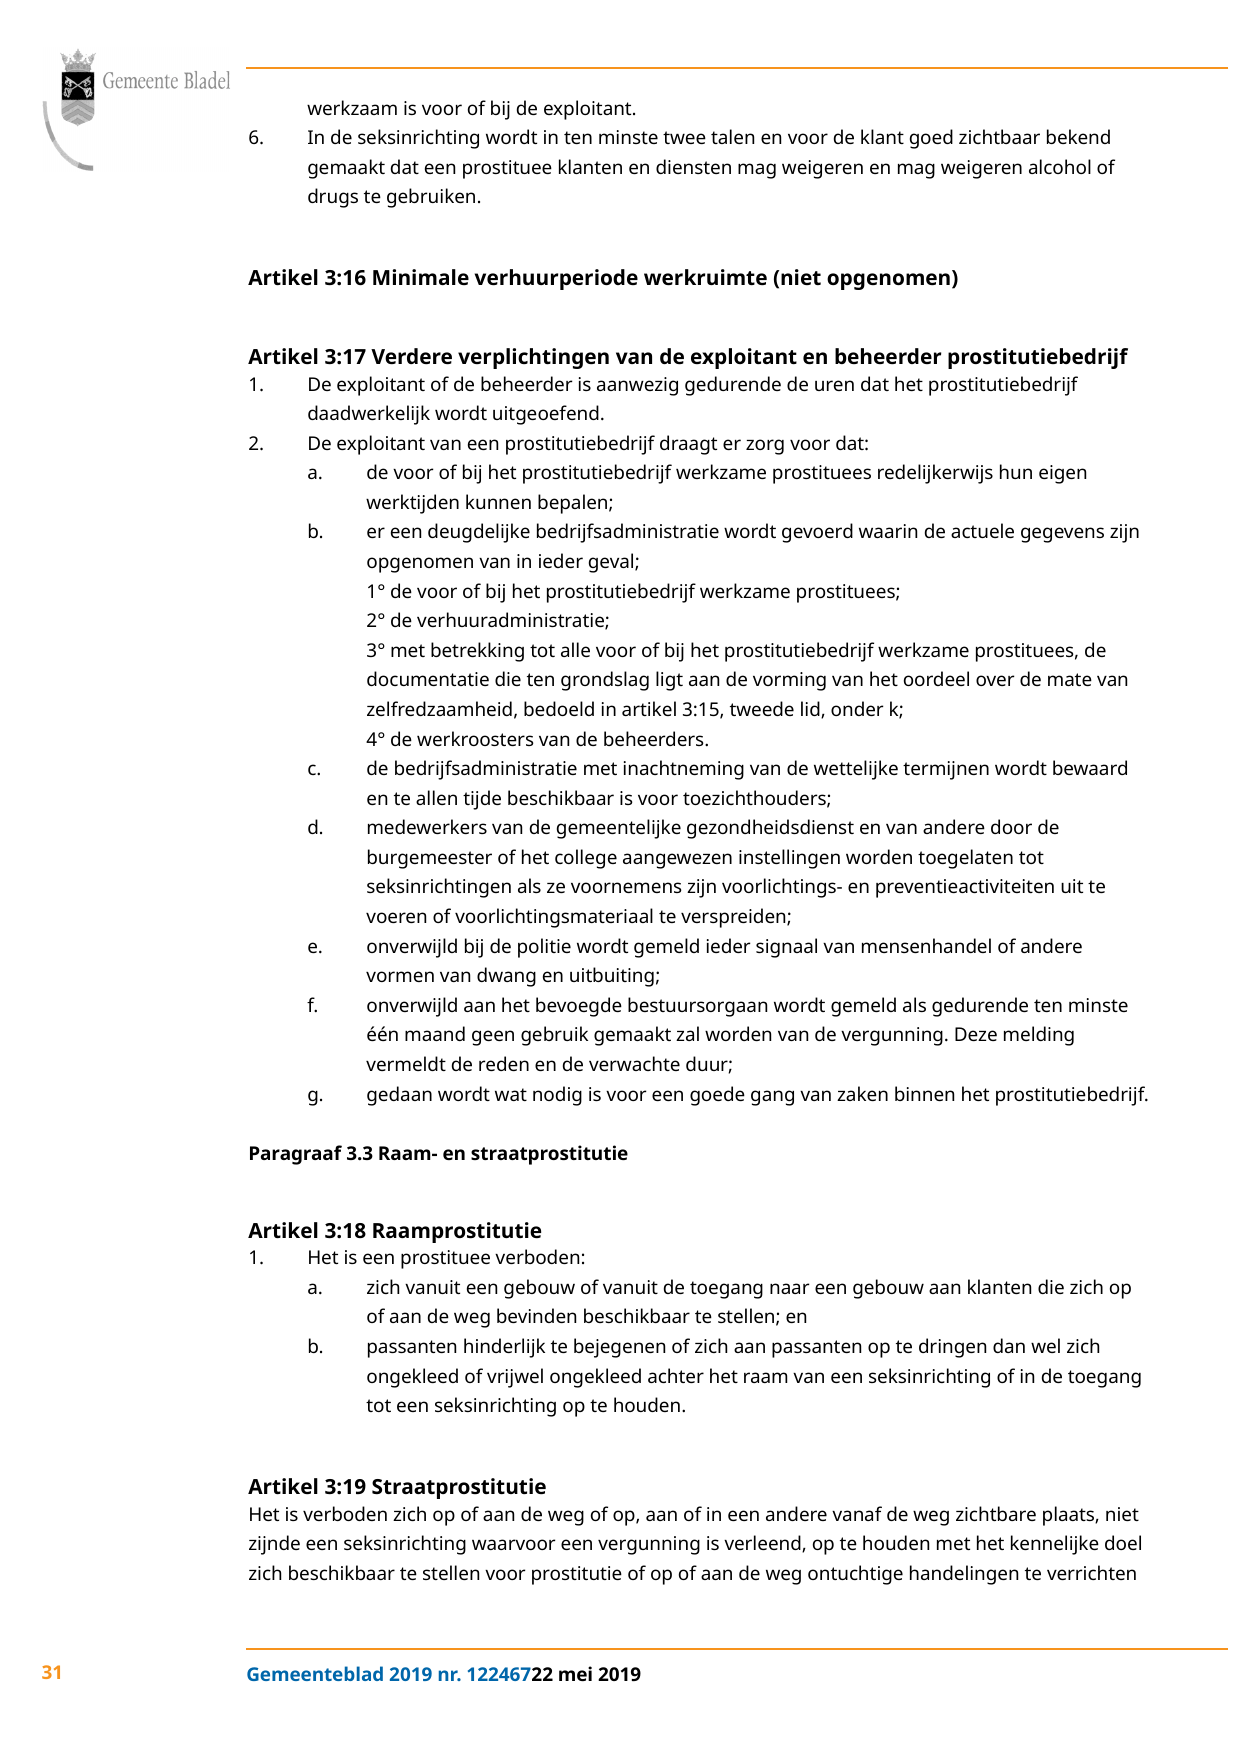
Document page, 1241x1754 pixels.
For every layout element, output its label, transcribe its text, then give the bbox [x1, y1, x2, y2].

list 4° de werkroosters van de beheerders. [307, 726, 1152, 752]
text Artikel 3:16 Minimale verhuurperiode werkruimte (niet opgenomen) [248, 263, 1152, 292]
list 2° de verhuuradministratie; [307, 607, 1152, 633]
list De exploitant van een prostitutiebedrijf draagt er zorg voor dat: [248, 430, 1152, 456]
list 3° met betrekking tot alle voor of bij het prostitutiebedrijf werkzame prostituees, de documentatie die ten grondslag ligt aan de vorming van het oordeel over de mate van zelfredzaamheid, bedoeld in artikel 3:15, tweede lid, onder k; [307, 637, 1152, 722]
list De exploitant of de beheerder is aanwezig gedurende de uren dat het prostitutiebedrijf daadwerkelijk wordt uitgeoefend. [248, 371, 1152, 426]
list Het is een prostituee verboden: [248, 1244, 1152, 1270]
list er een deugdelijke bedrijfsadministratie wordt gevoerd waarin de actuele gegevens zijn opgenomen van in ieder geval; [307, 519, 1152, 574]
list gedaan wordt wat nodig is voor een goede gang van zaken binnen het prostitutiebedrijf. [307, 1081, 1152, 1107]
list onverwijld aan het bevoegde bestuursorgaan wordt gemeld als gedurende ten minste één maand geen gebruik gemaakt zal worden van de vergunning. Deze melding vermeldt de reden en de verwachte duur; [307, 992, 1152, 1077]
text Artikel 3:18 Raamprostitutie [248, 1216, 1152, 1244]
list passanten hinderlijk te bejegenen of zich aan passanten op te dringen dan wel zich ongekleed of vrijwel ongekleed achter het raam van een seksinrichting of in de toegang tot een seksinrichting op te houden. [307, 1333, 1152, 1418]
list de bedrijfsadministratie met inachtneming van de wettelijke termijnen wordt bewaard en te allen tijde beschikbaar is voor toezichthouders; [307, 755, 1152, 811]
list werkzaam is voor of bij de exploitant. [248, 95, 1152, 121]
text Het is verboden zich op of aan de weg of op, aan of in een andere vanaf de weg zichtbare plaats, niet zijnde een seksinrichting waarvoor een vergunning is verleend, op te houden met het kennelijke doel zich beschikbaar te stellen voor prostitutie of op of aan de weg ontuchtige handelingen te verrichten [248, 1501, 1152, 1586]
text Artikel 3:17 Verdere verplichtingen van de exploitant en beheerder prostitutiebedrijf [248, 342, 1152, 371]
list onverwijld bij de politie wordt gemeld ieder signaal van mensenhandel of andere vormen van dwang en uitbuiting; [307, 933, 1152, 988]
list de voor of bij het prostitutiebedrijf werkzame prostituees redelijkerwijs hun eigen werktijden kunnen bepalen; [307, 459, 1152, 515]
list 1° de voor of bij het prostitutiebedrijf werkzame prostituees; [307, 578, 1152, 604]
text Paragraaf 3.3 Raam- en straatprostitutie [248, 1140, 1152, 1166]
list zich vanuit een gebouw of vanuit de toegang naar een gebouw aan klanten die zich op of aan de weg bevinden beschikbaar te stellen; en [307, 1274, 1152, 1329]
list medewerkers van de gemeentelijke gezondheidsdienst en van andere door de burgemeester of het college aangewezen instellingen worden toegelaten tot seksinrichtingen als ze voornemens zijn voorlichtings- en preventieactiviteiten uit te voeren of voorlichtingsmateriaal te verspreiden; [307, 814, 1152, 929]
picture [41, 47, 231, 172]
list In de seksinrichting wordt in ten minste twee talen en voor de klant goed zichtbaar bekend gemaakt dat een prostituee klanten en diensten mag weigeren en mag weigeren alcohol of drugs te gebruiken. [248, 124, 1152, 209]
text Artikel 3:19 Straatprostitutie [248, 1472, 1152, 1501]
